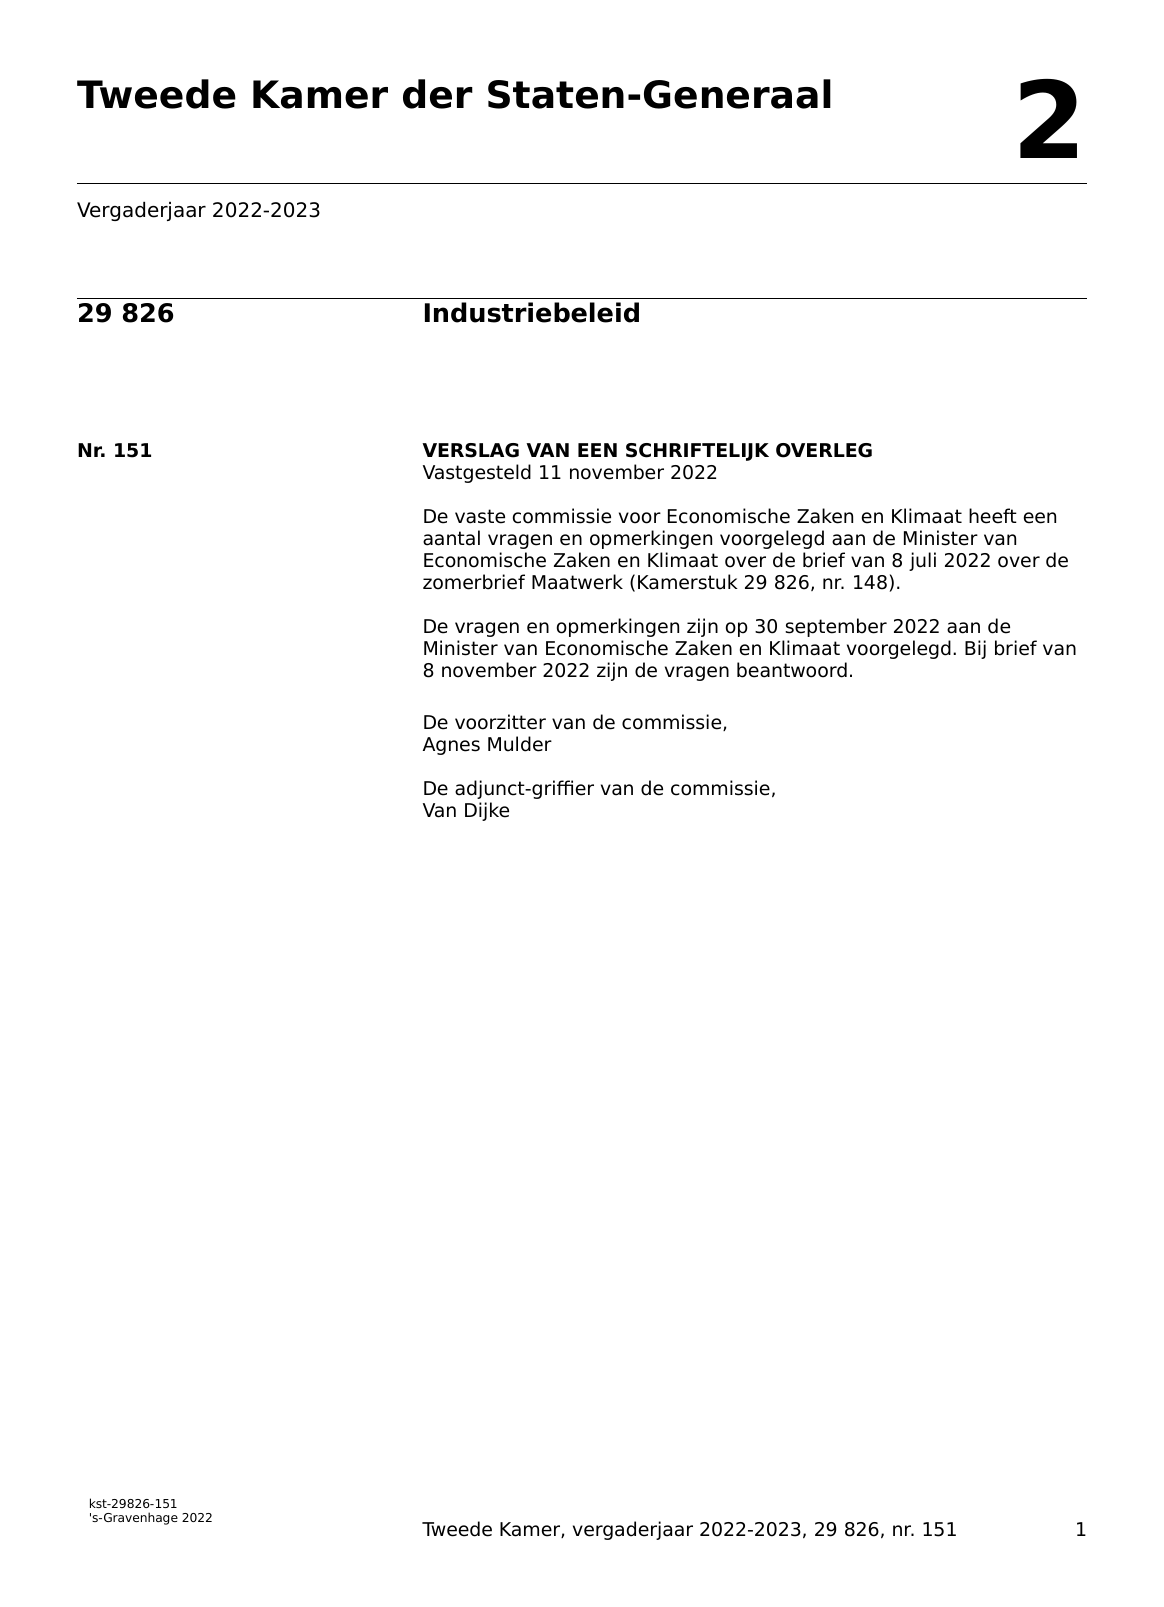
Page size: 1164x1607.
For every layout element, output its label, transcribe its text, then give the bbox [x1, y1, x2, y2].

text De vragen en opmerkingen zijn op 30 september 2022 aan de Minister van Economische Zaken en Klimaat voorgelegd. Bij brief van 8 november 2022 zijn de vragen beantwoord. [422, 616, 1087, 682]
subtitle 29 826 Industriebeleid [77, 299, 1087, 329]
text 's-Gravenhage 2022 [88, 1511, 323, 1525]
text De voorzitter van de commissie, Agnes Mulder [422, 712, 1087, 756]
text De adjunct-griffier van de commissie, Van Dijke [422, 778, 1087, 822]
text Vastgesteld 11 november 2022 [422, 462, 1087, 484]
subtitle Nr. 151 VERSLAG VAN EEN SCHRIFTELIJK OVERLEG [77, 440, 1087, 462]
table_header 2 [886, 59, 1087, 183]
table_cell Vergaderjaar 2022-2023 [77, 184, 1087, 298]
text De vaste commissie voor Economische Zaken en Klimaat heeft een aantal vragen en opmerkingen voorgelegd aan de Minister van Economische Zaken en Klimaat over de brief van 8 juli 2022 over de zomerbrief Maatwerk (Kamerstuk 29 826, nr. 148). [422, 506, 1087, 594]
text kst-29826-151 [88, 1497, 323, 1511]
table_header Tweede Kamer der Staten-Generaal [77, 59, 886, 183]
